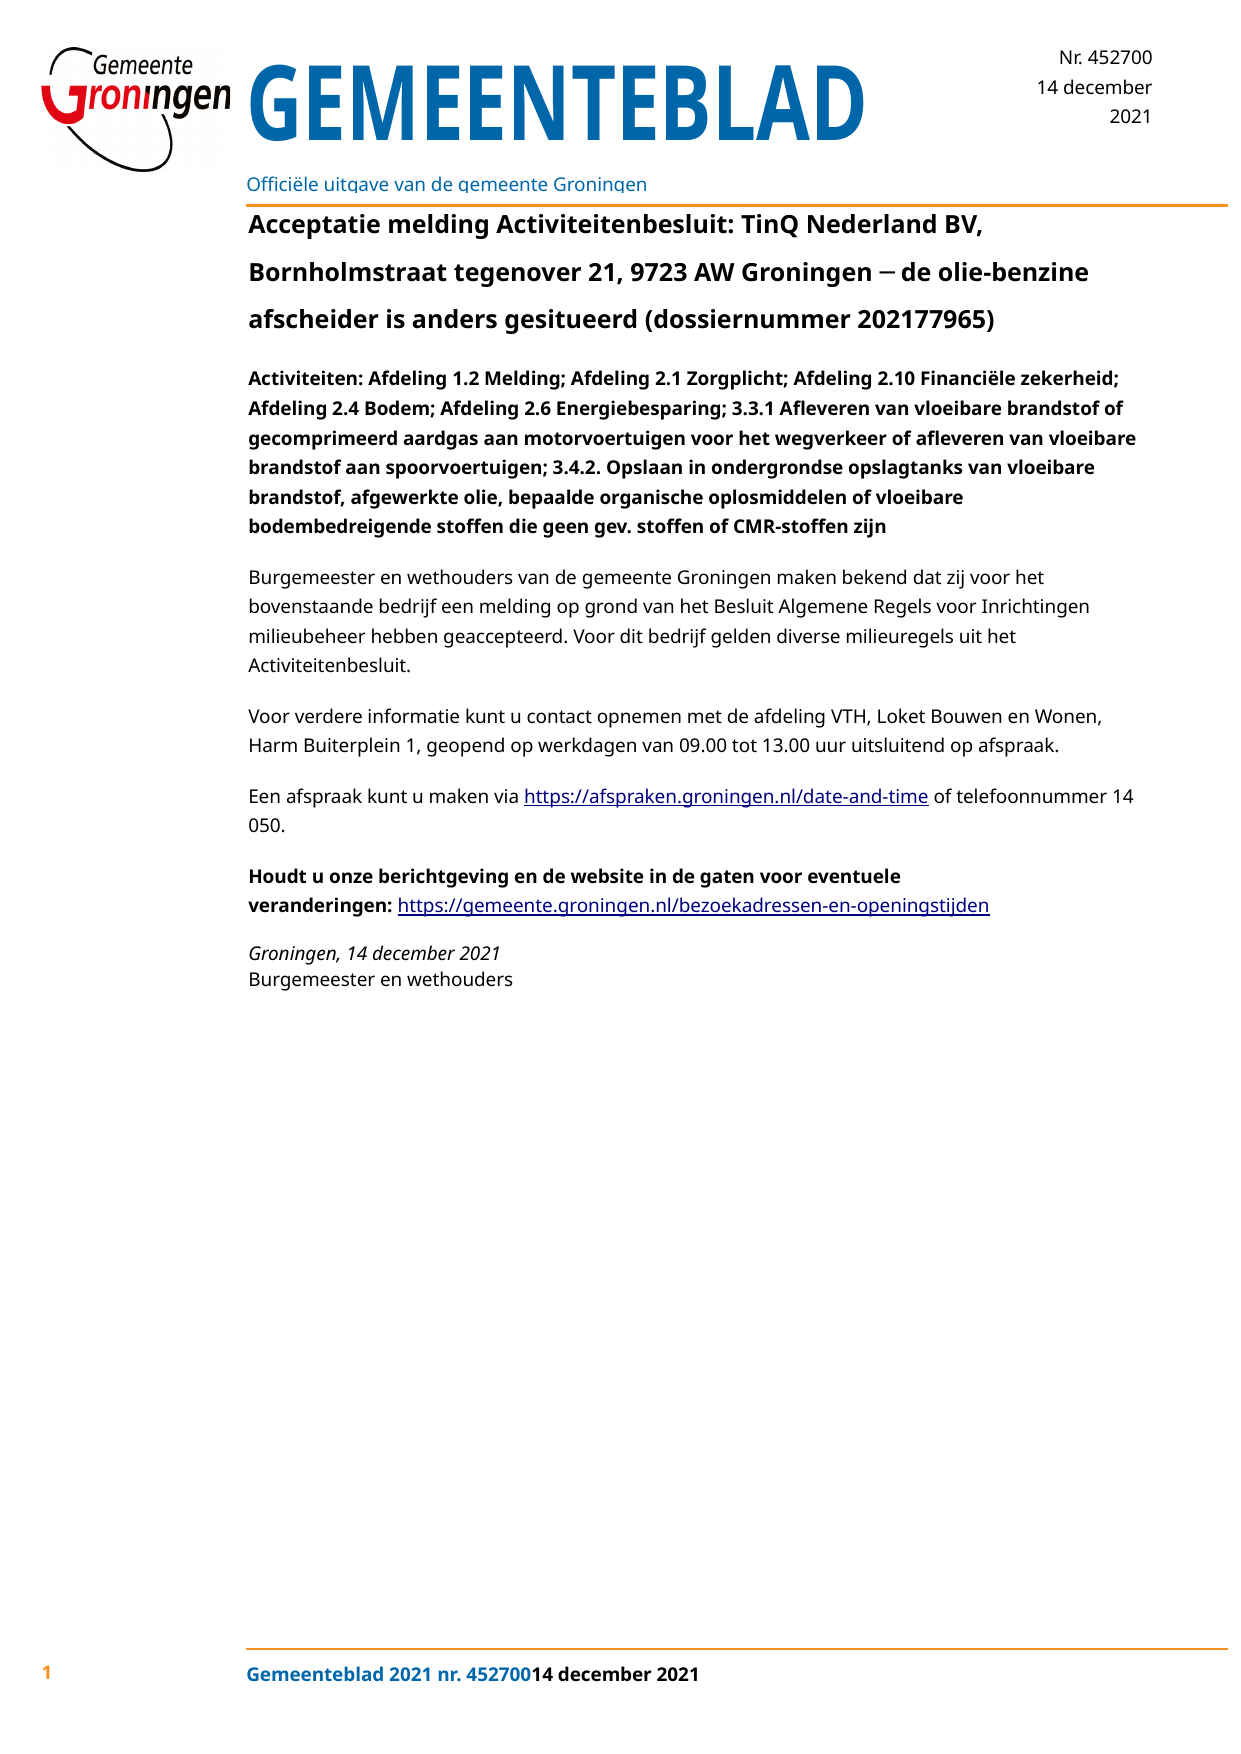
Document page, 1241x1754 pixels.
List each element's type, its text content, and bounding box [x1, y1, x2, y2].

text Acceptatie melding Activiteitenbesluit: TinQ Nederland BV, Bornholmstraat tegenover 21, 9723 AW Groningen ─ de olie-benzine afscheider is anders gesitueerd (dossiernummer 202177965) [248, 207, 1152, 336]
text Een afspraak kunt u maken via https://afspraken.groningen.nl/date-and-time of telefoonnummer 14 050. [248, 783, 1152, 838]
text Voor verdere informatie kunt u contact opnemen met de afdeling VTH, Loket Bouwen en Wonen, Harm Buiterplein 1, geopend op werkdagen van 09.00 tot 13.00 uur uitsluitend op afspraak. [248, 703, 1152, 758]
picture [41, 47, 231, 172]
text Houdt u onze berichtgeving en de website in de gaten voor eventuele veranderingen: https://gemeente.groningen.nl/bezoekadressen-en-openingstijden [248, 863, 1152, 918]
text Burgemeester en wethouders van de gemeente Groningen maken bekend dat zij voor het bovenstaande bedrijf een melding op grond van het Besluit Algemene Regels voor Inrichtingen milieubeheer hebben geaccepteerd. Voor dit bedrijf gelden diverse milieuregels uit het Activiteitenbesluit. [248, 564, 1152, 678]
text Groningen, 14 december 2021 [248, 940, 1152, 966]
text Burgemeester en wethouders [248, 966, 1152, 992]
text Activiteiten: Afdeling 1.2 Melding; Afdeling 2.1 Zorgplicht; Afdeling 2.10 Financiële zekerheid; Afdeling 2.4 Bodem; Afdeling 2.6 Energiebesparing; 3.3.1 Afleveren van vloeibare brandstof of gecomprimeerd aardgas aan motorvoertuigen voor het wegverkeer of afleveren van vloeibare brandstof aan spoorvoertuigen; 3.4.2. Opslaan in ondergrondse opslagtanks van vloeibare brandstof, afgewerkte olie, bepaalde organische oplosmiddelen of vloeibare bodembedreigende stoffen die geen gev. stoffen of CMR-stoffen zijn [248, 366, 1152, 539]
